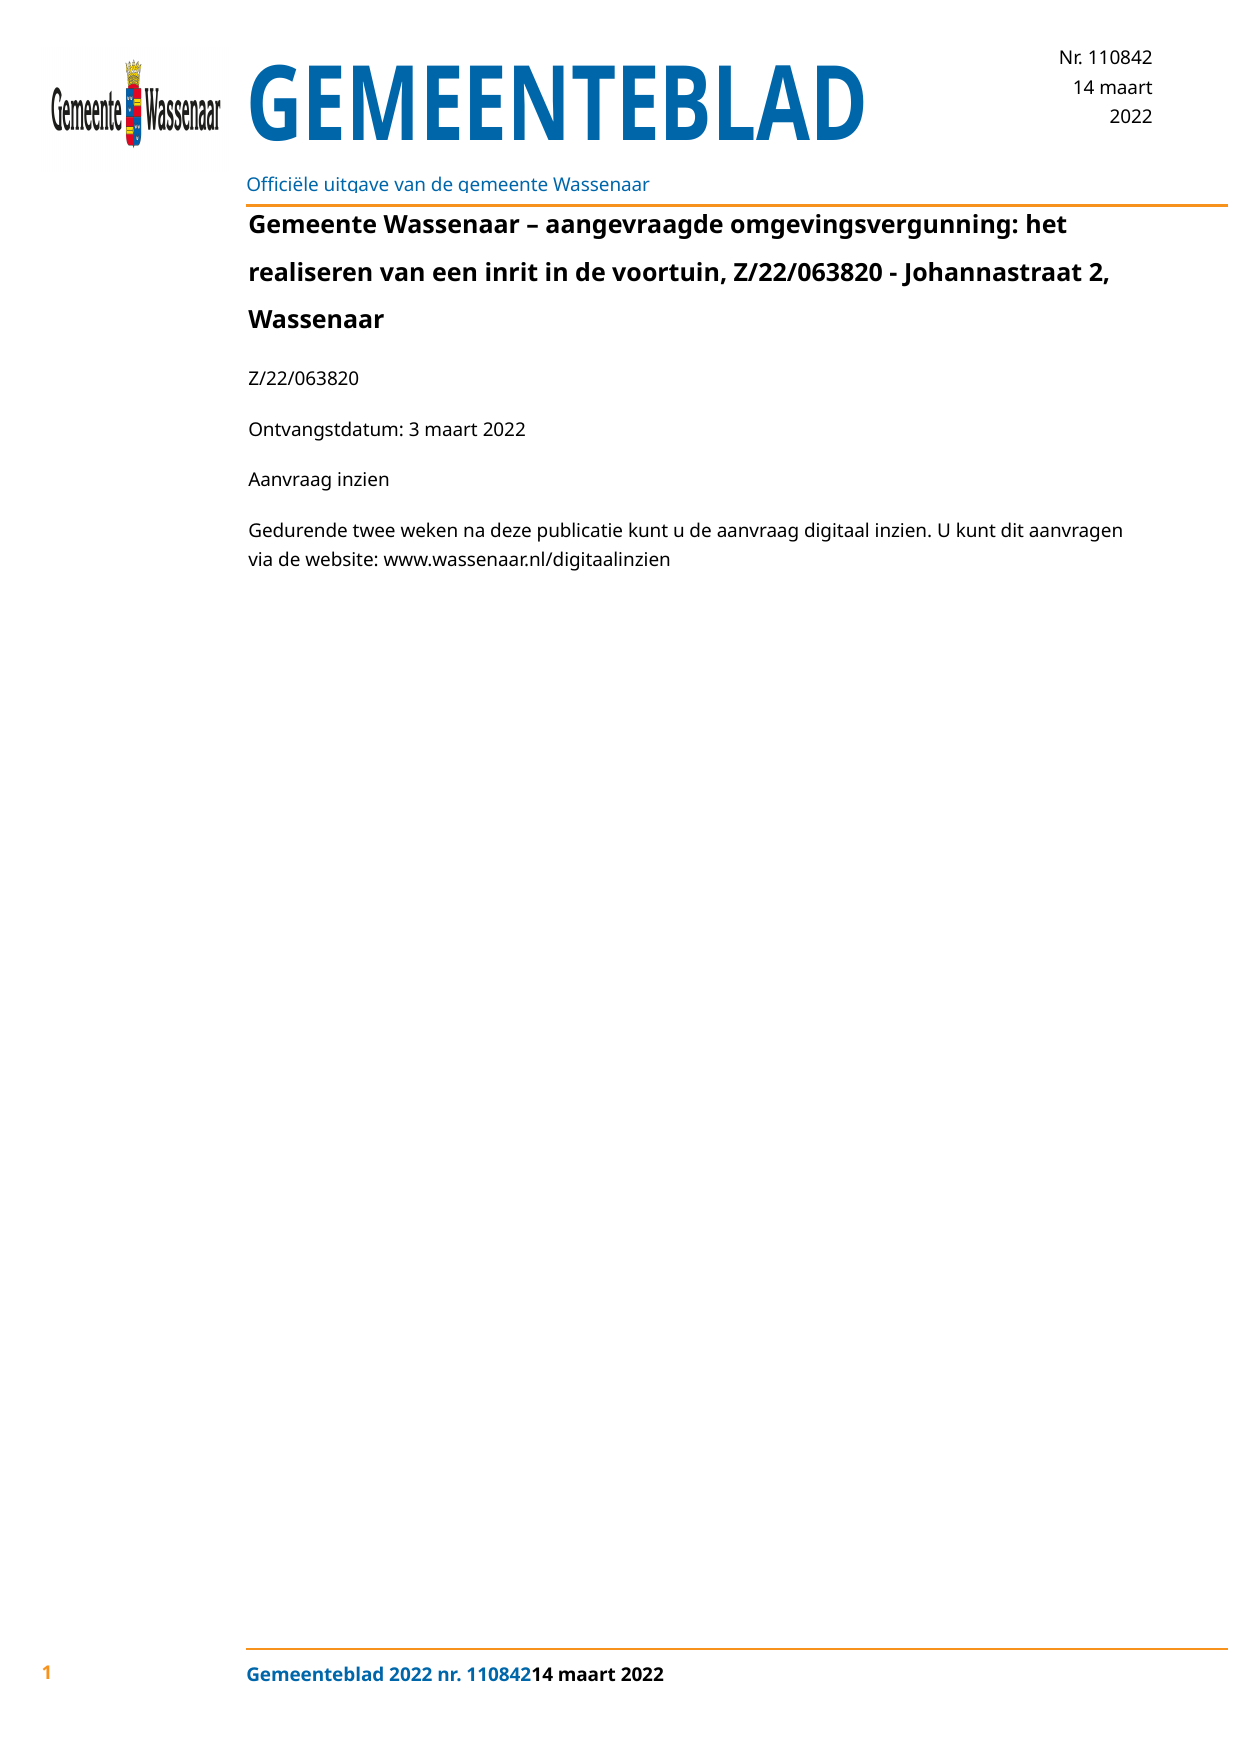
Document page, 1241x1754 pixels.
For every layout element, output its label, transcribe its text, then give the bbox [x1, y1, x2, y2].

picture [41, 47, 231, 172]
text Gedurende twee weken na deze publicatie kunt u de aanvraag digitaal inzien. U kunt dit aanvragen via de website: www.wassenaar.nl/digitaalinzien [248, 517, 1152, 572]
text Aanvraag inzien [248, 466, 1152, 492]
text Ontvangstdatum: 3 maart 2022 [248, 416, 1152, 442]
text Z/22/063820 [248, 366, 1152, 391]
text Gemeente Wassenaar – aangevraagde omgevingsvergunning: het realiseren van een inrit in de voortuin, Z/22/063820 - Johannastraat 2, Wassenaar [248, 207, 1152, 336]
